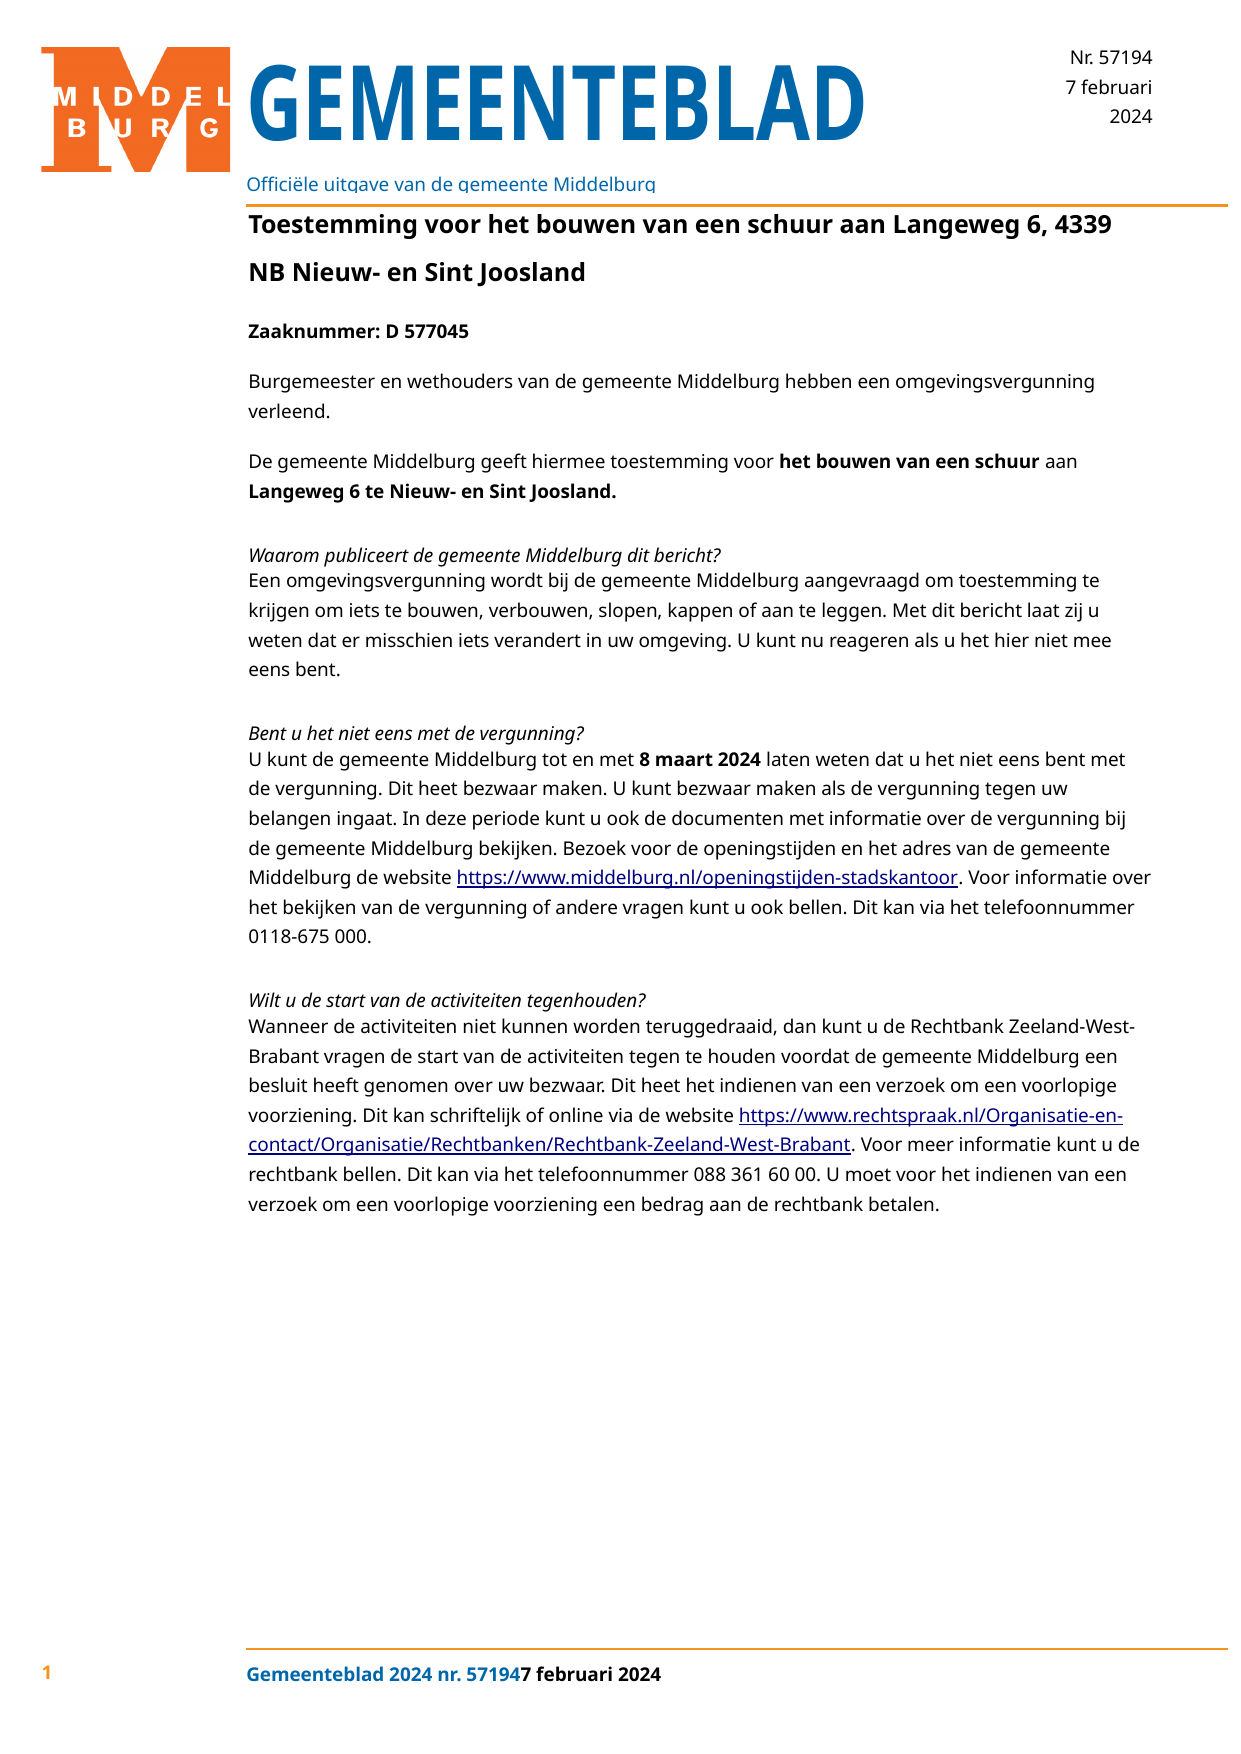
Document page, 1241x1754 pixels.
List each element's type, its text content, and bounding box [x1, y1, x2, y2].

text Waarom publiceert de gemeente Middelburg dit bericht? [248, 542, 1152, 568]
text Wanneer de activiteiten niet kunnen worden teruggedraaid, dan kunt u de Rechtbank Zeeland-West-Brabant vragen de start van de activiteiten tegen te houden voordat de gemeente Middelburg een besluit heeft genomen over uw bezwaar. Dit heet het indienen van een verzoek om een voorlopige voorziening. Dit kan schriftelijk of online via de website https://www.rechtspraak.nl/Organisatie-en-contact/Organisatie/Rechtbanken/Rechtbank-Zeeland-West-Brabant. Voor meer informatie kunt u de rechtbank bellen. Dit kan via het telefoonnummer 088 361 60 00. U moet voor het indienen van een verzoek om een voorlopige voorziening een bedrag aan de rechtbank betalen. [248, 1013, 1152, 1216]
text Toestemming voor het bouwen van een schuur aan Langeweg 6, 4339 NB Nieuw- en Sint Joosland [248, 207, 1152, 288]
text U kunt de gemeente Middelburg tot en met 8 maart 2024 laten weten dat u het niet eens bent met de vergunning. Dit heet bezwaar maken. U kunt bezwaar maken als de vergunning tegen uw belangen ingaat. In deze periode kunt u ook de documenten met informatie over de vergunning bij de gemeente Middelburg bekijken. Bezoek voor de openingstijden en het adres van de gemeente Middelburg de website https://www.middelburg.nl/openingstijden-stadskantoor. Voor informatie over het bekijken van de vergunning of andere vragen kunt u ook bellen. Dit kan via het telefoonnummer 0118-675 000. [248, 746, 1152, 949]
picture [41, 47, 231, 172]
text Bent u het niet eens met de vergunning? [248, 720, 1152, 746]
text Burgemeester en wethouders van de gemeente Middelburg hebben een omgevingsvergunning verleend. [248, 368, 1152, 424]
text Een omgevingsvergunning wordt bij de gemeente Middelburg aangevraagd om toestemming te krijgen om iets te bouwen, verbouwen, slopen, kappen of aan te leggen. Met dit bericht laat zij u weten dat er misschien iets verandert in uw omgeving. U kunt nu reageren als u het hier niet mee eens bent. [248, 568, 1152, 682]
text De gemeente Middelburg geeft hiermee toestemming voor het bouwen van een schuur aan Langeweg 6 te Nieuw- en Sint Joosland. [248, 448, 1152, 504]
text Wilt u de start van de activiteiten tegenhouden? [248, 987, 1152, 1013]
text Zaaknummer: D 577045 [248, 318, 1152, 344]
